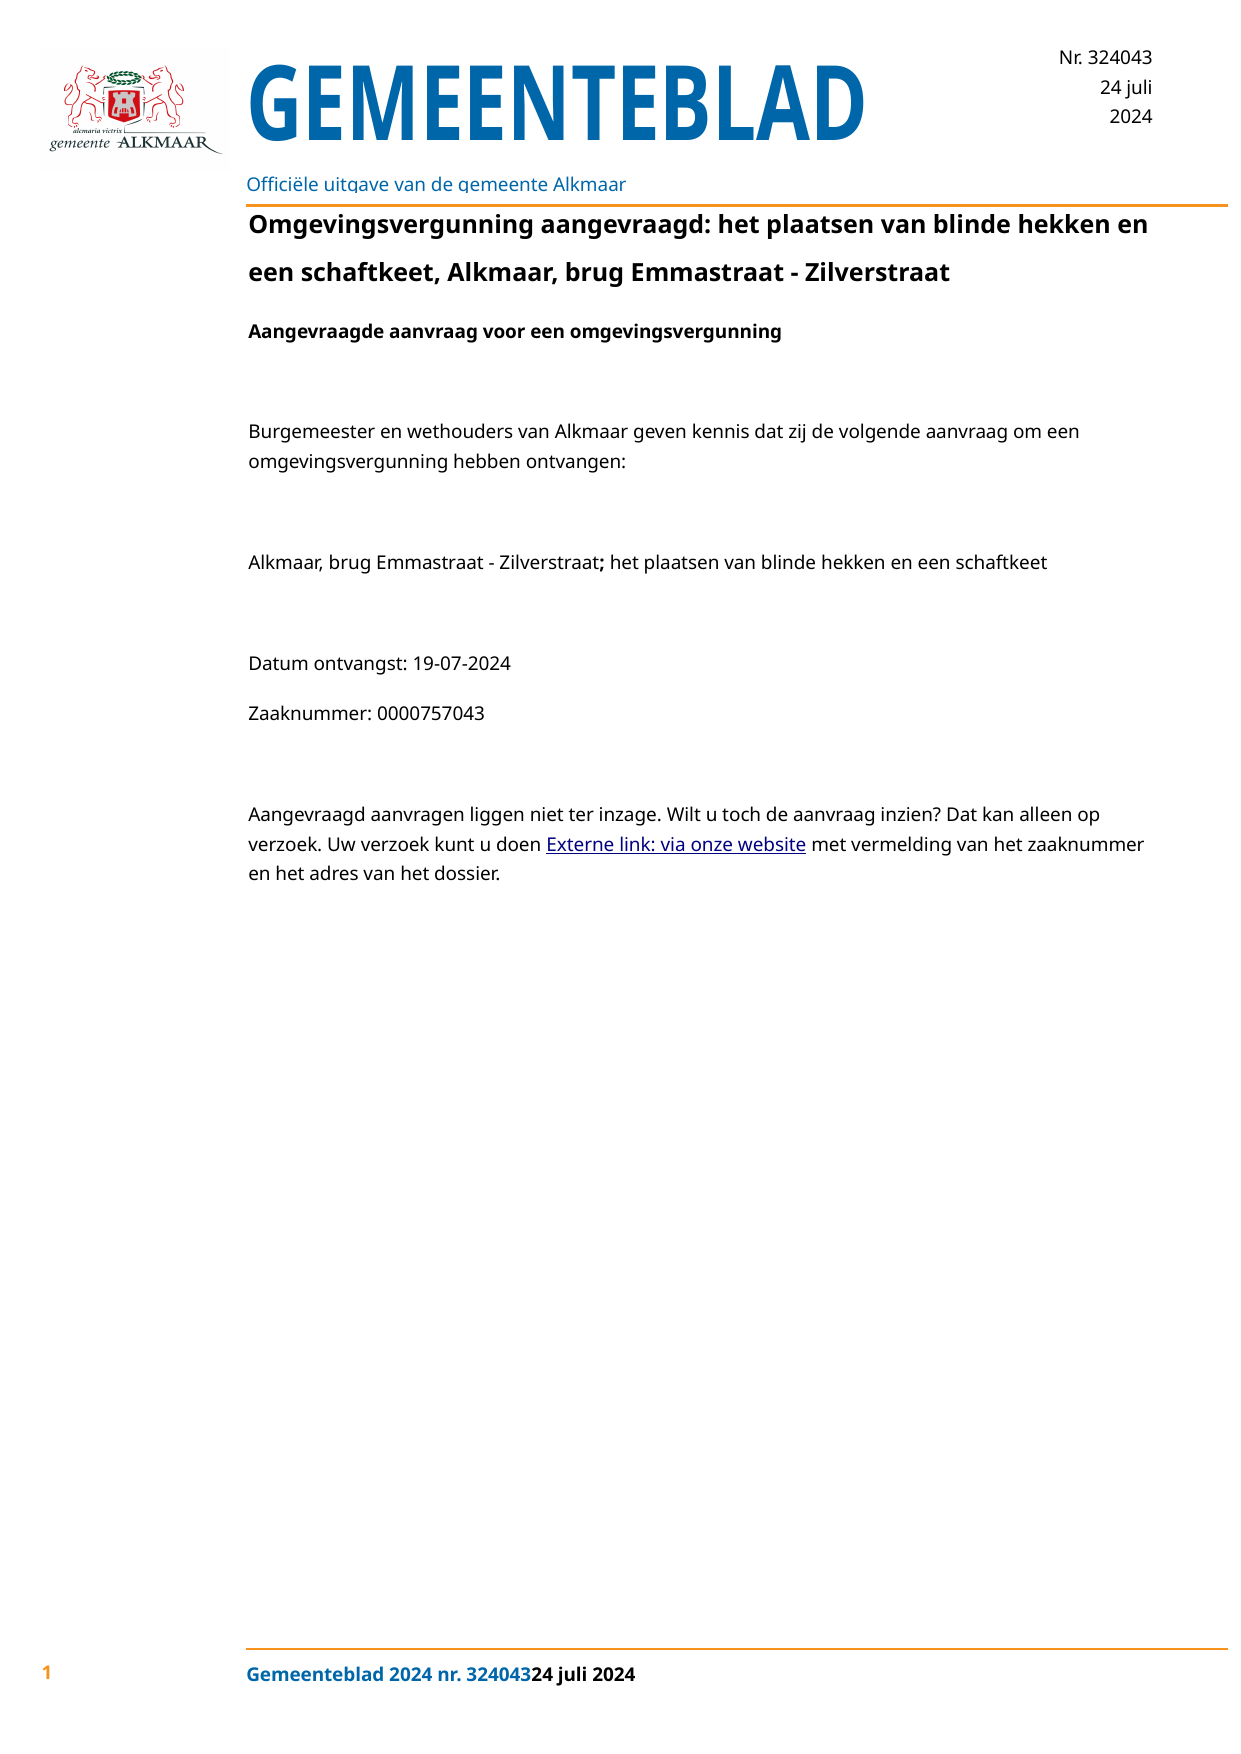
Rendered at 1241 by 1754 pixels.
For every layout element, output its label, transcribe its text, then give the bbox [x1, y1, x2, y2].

picture [41, 47, 231, 172]
text Aangevraagd aanvragen liggen niet ter inzage. Wilt u toch de aanvraag inzien? Dat kan alleen op verzoek. Uw verzoek kunt u doen Externe link: via onze website met vermelding van het zaaknummer en het adres van het dossier. [248, 801, 1152, 886]
text Zaaknummer: 0000757043 [248, 700, 1152, 726]
text Alkmaar, brug Emmastraat - Zilverstraat; het plaatsen van blinde hekken en een schaftkeet [248, 549, 1152, 575]
text Burgemeester en wethouders van Alkmaar geven kennis dat zij de volgende aanvraag om een omgevingsvergunning hebben ontvangen: [248, 419, 1152, 474]
text Datum ontvangst: 19-07-2024 [248, 650, 1152, 676]
text Aangevraagde aanvraag voor een omgevingsvergunning [248, 318, 1152, 344]
text Omgevingsvergunning aangevraagd: het plaatsen van blinde hekken en een schaftkeet, Alkmaar, brug Emmastraat - Zilverstraat [248, 207, 1152, 288]
